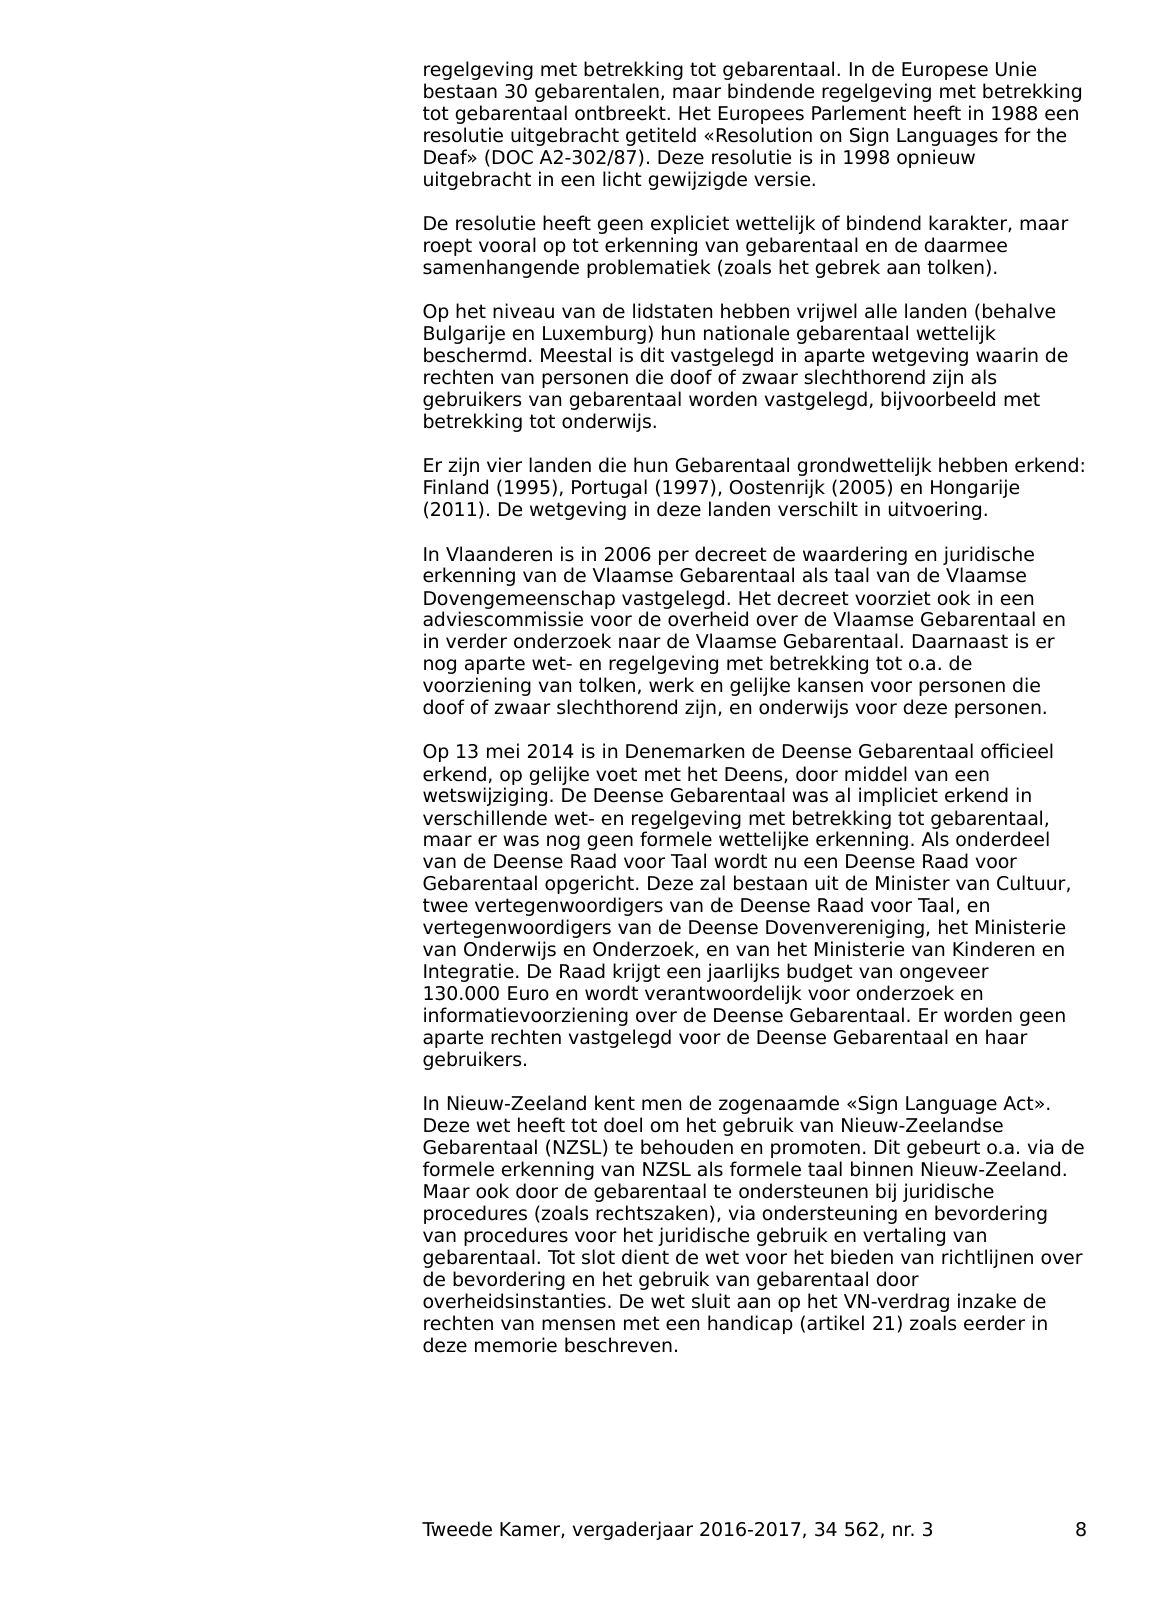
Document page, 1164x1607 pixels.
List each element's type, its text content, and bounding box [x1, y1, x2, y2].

text In Vlaanderen is in 2006 per decreet de waardering en juridische erkenning van de Vlaamse Gebarentaal als taal van de Vlaamse Dovengemeenschap vastgelegd. Het decreet voorziet ook in een adviescommissie voor de overheid over de Vlaamse Gebarentaal en in verder onderzoek naar de Vlaamse Gebarentaal. Daarnaast is er nog aparte wet- en regelgeving met betrekking tot o.a. de voorziening van tolken, werk en gelijke kansen voor personen die doof of zwaar slechthorend zijn, en onderwijs voor deze personen. [422, 543, 1087, 719]
text Op het niveau van de lidstaten hebben vrijwel alle landen (behalve Bulgarije en Luxemburg) hun nationale gebarentaal wettelijk beschermd. Meestal is dit vastgelegd in aparte wetgeving waarin de rechten van personen die doof of zwaar slechthorend zijn als gebruikers van gebarentaal worden vastgelegd, bijvoorbeeld met betrekking tot onderwijs. [422, 301, 1087, 433]
text Op 13 mei 2014 is in Denemarken de Deense Gebarentaal officieel erkend, op gelijke voet met het Deens, door middel van een wetswijziging. De Deense Gebarentaal was al impliciet erkend in verschillende wet- en regelgeving met betrekking tot gebarentaal, maar er was nog geen formele wettelijke erkenning. Als onderdeel van de Deense Raad voor Taal wordt nu een Deense Raad voor Gebarentaal opgericht. Deze zal bestaan uit de Minister van Cultuur, twee vertegenwoordigers van de Deense Raad voor Taal, en vertegenwoordigers van de Deense Dovenvereniging, het Ministerie van Onderwijs en Onderzoek, en van het Ministerie van Kinderen en Integratie. De Raad krijgt een jaarlijks budget van ongeveer 130.000 Euro en wordt verantwoordelijk voor onderzoek en informatievoorziening over de Deense Gebarentaal. Er worden geen aparte rechten vastgelegd voor de Deense Gebarentaal en haar gebruikers. [422, 741, 1087, 1071]
text Er zijn vier landen die hun Gebarentaal grondwettelijk hebben erkend: Finland (1995), Portugal (1997), Oostenrijk (2005) en Hongarije (2011). De wetgeving in deze landen verschilt in uitvoering. [422, 455, 1087, 521]
text regelgeving met betrekking tot gebarentaal. In de Europese Unie bestaan 30 gebarentalen, maar bindende regelgeving met betrekking tot gebarentaal ontbreekt. Het Europees Parlement heeft in 1988 een resolutie uitgebracht getiteld «Resolution on Sign Languages for the Deaf» (DOC A2-302/87). Deze resolutie is in 1998 opnieuw uitgebracht in een licht gewijzigde versie. [422, 59, 1087, 191]
text In Nieuw-Zeeland kent men de zogenaamde «Sign Language Act». Deze wet heeft tot doel om het gebruik van Nieuw-Zeelandse Gebarentaal (NZSL) te behouden en promoten. Dit gebeurt o.a. via de formele erkenning van NZSL als formele taal binnen Nieuw-Zeeland. Maar ook door de gebarentaal te ondersteunen bij juridische procedures (zoals rechtszaken), via ondersteuning en bevordering van procedures voor het juridische gebruik en vertaling van gebarentaal. Tot slot dient de wet voor het bieden van richtlijnen over de bevordering en het gebruik van gebarentaal door overheidsinstanties. De wet sluit aan op het VN-verdrag inzake de rechten van mensen met een handicap (artikel 21) zoals eerder in deze memorie beschreven. [422, 1093, 1087, 1357]
text De resolutie heeft geen expliciet wettelijk of bindend karakter, maar roept vooral op tot erkenning van gebarentaal en de daarmee samenhangende problematiek (zoals het gebrek aan tolken). [422, 213, 1087, 279]
